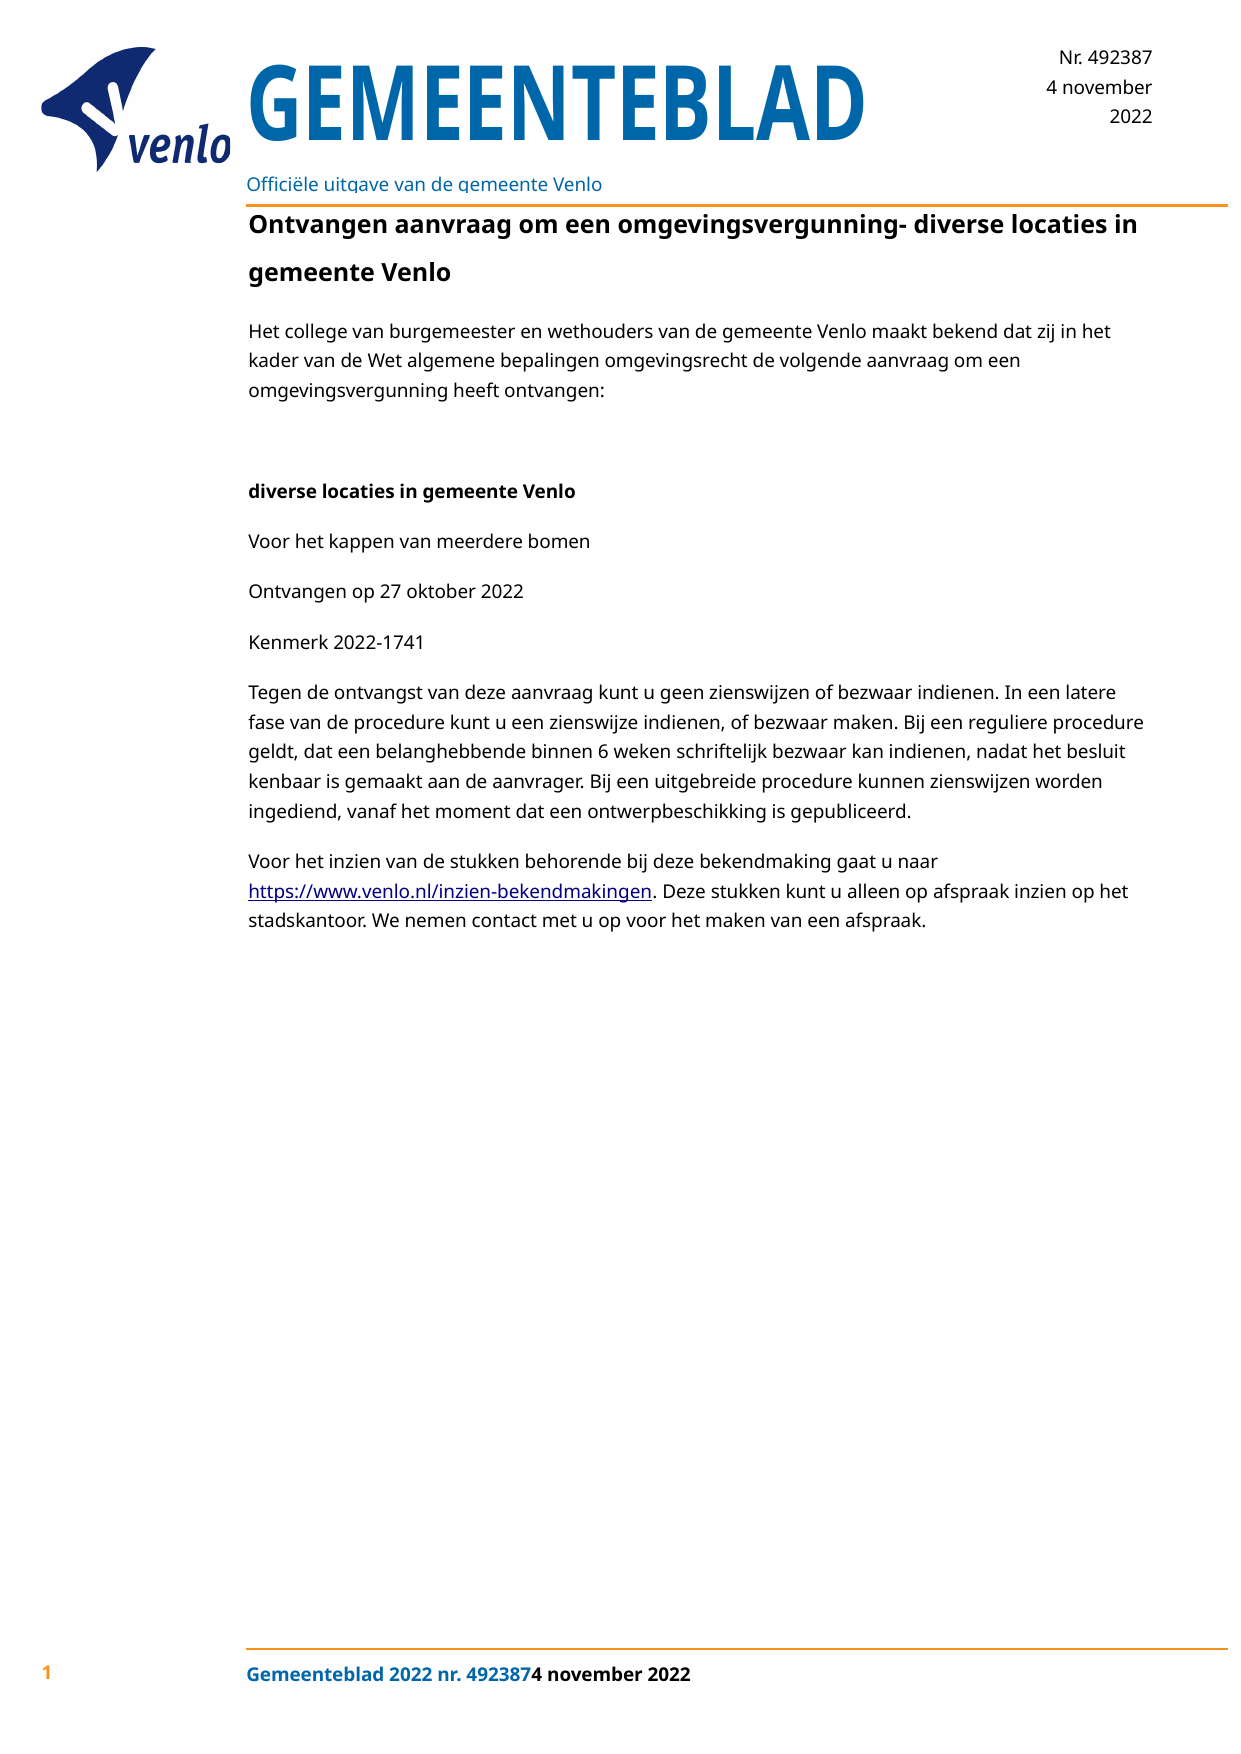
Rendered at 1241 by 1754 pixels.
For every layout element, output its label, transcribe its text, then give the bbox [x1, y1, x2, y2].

text Voor het kappen van meerdere bomen [248, 528, 1152, 554]
text Het college van burgemeester en wethouders van de gemeente Venlo maakt bekend dat zij in het kader van de Wet algemene bepalingen omgevingsrecht de volgende aanvraag om een omgevingsvergunning heeft ontvangen: [248, 318, 1152, 403]
text Tegen de ontvangst van deze aanvraag kunt u geen zienswijzen of bezwaar indienen. In een latere fase van de procedure kunt u een zienswijze indienen, of bezwaar maken. Bij een reguliere procedure geldt, dat een belanghebbende binnen 6 weken schriftelijk bezwaar kan indienen, nadat het besluit kenbaar is gemaakt aan de aanvrager. Bij een uitgebreide procedure kunnen zienswijzen worden ingediend, vanaf het moment dat een ontwerpbeschikking is gepubliceerd. [248, 679, 1152, 824]
text Ontvangen op 27 oktober 2022 [248, 579, 1152, 604]
text Voor het inzien van de stukken behorende bij deze bekendmaking gaat u naar https://www.venlo.nl/inzien-bekendmakingen. Deze stukken kunt u alleen op afspraak inzien op het stadskantoor. We nemen contact met u op voor het maken van een afspraak. [248, 848, 1152, 933]
text diverse locaties in gemeente Venlo [248, 478, 1152, 504]
text Kenmerk 2022-1741 [248, 629, 1152, 655]
text Ontvangen aanvraag om een omgevingsvergunning- diverse locaties in gemeente Venlo [248, 207, 1152, 288]
picture [41, 47, 231, 172]
